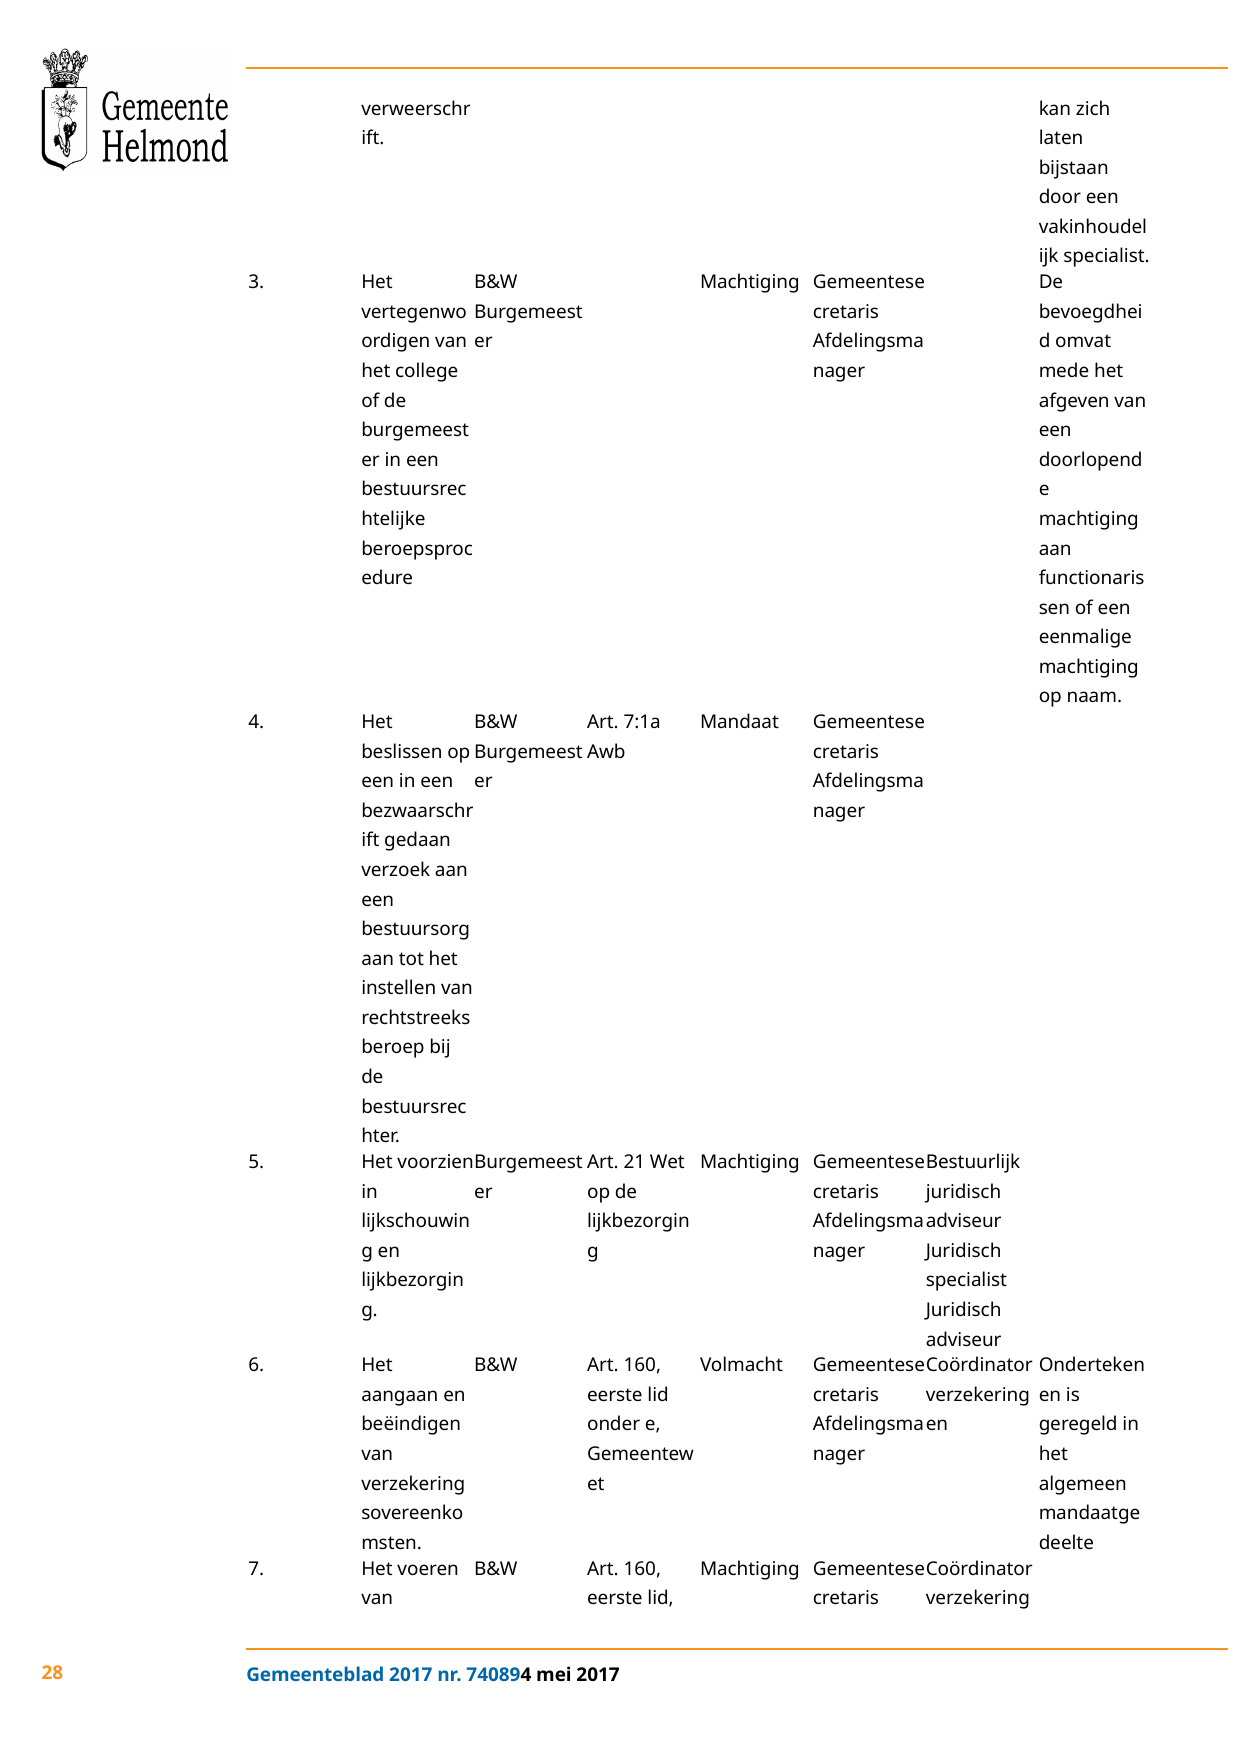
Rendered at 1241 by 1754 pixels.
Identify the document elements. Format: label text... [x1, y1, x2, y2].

table_cell 3. [248, 269, 361, 708]
table_cell Ondertekenen is geregeld in het algemeen mandaatgedeelte [1039, 1351, 1152, 1555]
table_cell De bevoegdheid omvat mede het afgeven van een doorlopende machtiging aan functionarissen of een eenmalige machtiging op naam. [1039, 269, 1152, 708]
table_cell Machtiging [700, 1148, 813, 1351]
table_cell Machtiging [700, 1555, 813, 1610]
table_cell [587, 95, 700, 268]
table_cell [587, 269, 700, 708]
table_cell Gemeentesecretaris Afdelingsmanager [813, 708, 926, 1148]
table_cell Burgemeester [474, 1148, 587, 1351]
table_cell [926, 95, 1038, 268]
table_cell Gemeentesecretaris Afdelingsmanager [813, 1351, 926, 1555]
table_cell [474, 95, 587, 268]
table_cell B&W [474, 1351, 587, 1555]
table_cell Gemeentesecretaris [813, 1555, 926, 1610]
table_cell 7. [248, 1555, 361, 1610]
table_cell Het voeren van [361, 1555, 474, 1610]
table_cell Het beslissen op een in een bezwaarschrift gedaan verzoek aan een bestuursorgaan tot het instellen van rechtstreeks beroep bij de bestuursrechter. [361, 708, 474, 1148]
table_cell Het aangaan en beëindigen van verzekeringsovereenkomsten. [361, 1351, 474, 1555]
table_cell [248, 95, 361, 268]
table_cell verweerschrift. [361, 95, 474, 268]
table_cell Machtiging [700, 269, 813, 708]
table_cell [926, 269, 1038, 708]
table_cell Art. 160, eerste lid, [587, 1555, 700, 1610]
table_cell [926, 708, 1038, 1148]
table_cell Volmacht [700, 1351, 813, 1555]
table_cell Bestuurlijk juridisch adviseur Juridisch specialist Juridisch adviseur [926, 1148, 1038, 1351]
table_cell B&W Burgemeester [474, 269, 587, 708]
table_cell [813, 95, 926, 268]
table_cell Het voorzien in lijkschouwing en lijkbezorging. [361, 1148, 474, 1351]
table_cell [1039, 1148, 1152, 1351]
table_cell Coördinator verzekeringen [926, 1351, 1038, 1555]
table_cell [1039, 708, 1152, 1148]
table_cell kan zich laten bijstaan door een vakinhoudelijk specialist. [1039, 95, 1152, 268]
table_cell Gemeentesecretaris Afdelingsmanager [813, 269, 926, 708]
picture [41, 47, 231, 172]
table_cell [700, 95, 813, 268]
table_cell B&W [474, 1555, 587, 1610]
table_cell Het vertegenwoordigen van het college of de burgemeester in een bestuursrechtelijke beroepsprocedure [361, 269, 474, 708]
table_cell Gemeentesecretaris Afdelingsmanager [813, 1148, 926, 1351]
table_cell [1039, 1555, 1152, 1610]
table_cell Art. 21 Wet op de lijkbezorging [587, 1148, 700, 1351]
table_cell Coördinator verzekering [926, 1555, 1038, 1610]
table_cell B&W Burgemeester [474, 708, 587, 1148]
table_cell Art. 7:1a Awb [587, 708, 700, 1148]
table_cell Art. 160, eerste lid onder e, Gemeentewet [587, 1351, 700, 1555]
table_cell 6. [248, 1351, 361, 1555]
table_cell Mandaat [700, 708, 813, 1148]
table_cell 5. [248, 1148, 361, 1351]
table_cell 4. [248, 708, 361, 1148]
